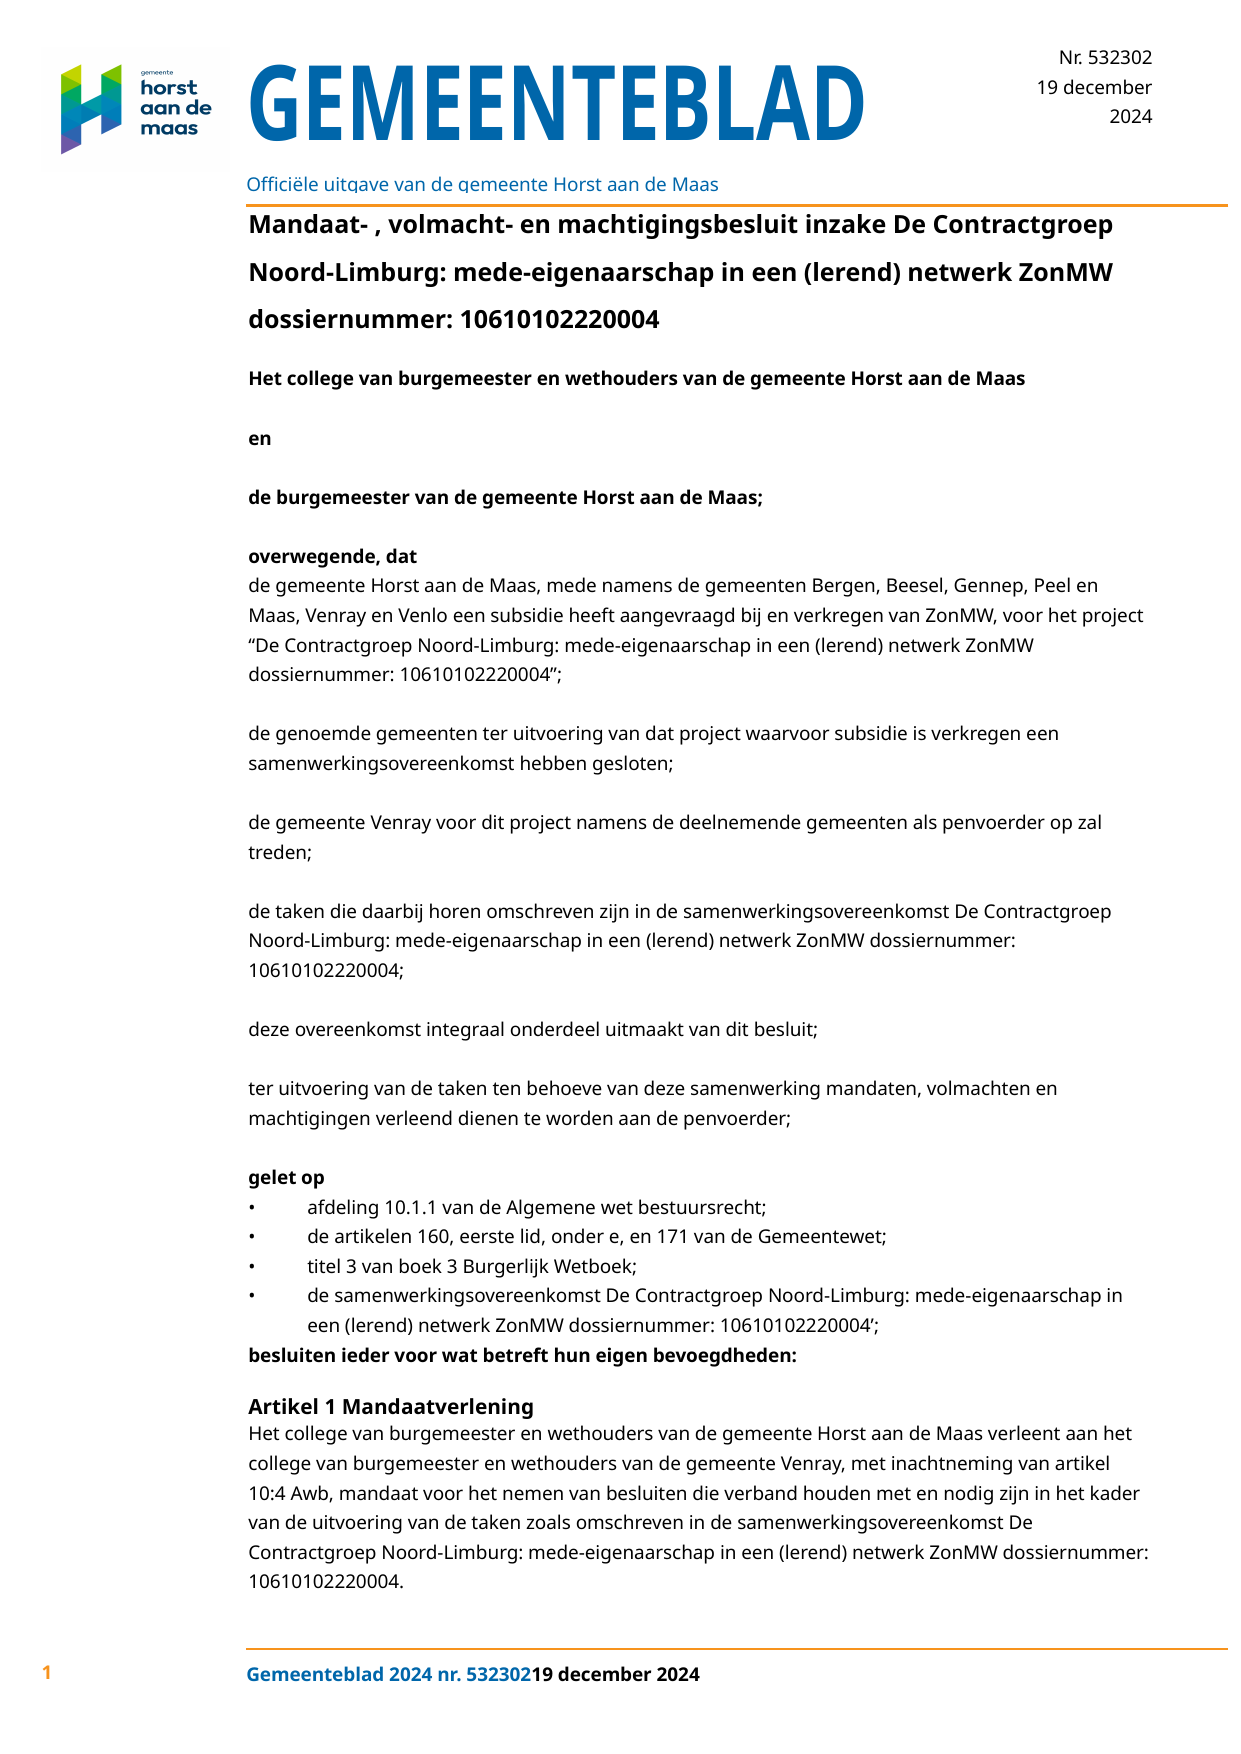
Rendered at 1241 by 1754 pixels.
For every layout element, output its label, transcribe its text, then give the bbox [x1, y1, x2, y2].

text Het college van burgemeester en wethouders van de gemeente Horst aan de Maas [248, 366, 1152, 391]
text Het college van burgemeester en wethouders van de gemeente Horst aan de Maas verleent aan het college van burgemeester en wethouders van de gemeente Venray, met inachtneming van artikel 10:4 Awb, mandaat voor het nemen van besluiten die verband houden met en nodig zijn in het kader van de uitvoering van de taken zoals omschreven in de samenwerkingsovereenkomst De Contractgroep Noord-Limburg: mede-eigenaarschap in een (lerend) netwerk ZonMW dossiernummer: 10610102220004. [248, 1421, 1152, 1594]
list titel 3 van boek 3 Burgerlijk Wetboek; [248, 1253, 1152, 1279]
text deze overeenkomst integraal onderdeel uitmaakt van dit besluit; [248, 1016, 1152, 1042]
text gelet op [248, 1164, 1152, 1190]
list de samenwerkingsovereenkomst De Contractgroep Noord-Limburg: mede-eigenaarschap in een (lerend) netwerk ZonMW dossiernummer: 10610102220004’; [248, 1283, 1152, 1338]
text en [248, 425, 1152, 450]
text Mandaat- , volmacht- en machtigingsbesluit inzake De Contractgroep Noord-Limburg: mede-eigenaarschap in een (lerend) netwerk ZonMW dossiernummer: 10610102220004 [248, 207, 1152, 336]
text besluiten ieder voor wat betreft hun eigen bevoegdheden: [248, 1342, 1152, 1367]
text de burgemeester van de gemeente Horst aan de Maas; [248, 484, 1152, 509]
list de artikelen 160, eerste lid, onder e, en 171 van de Gemeentewet; [248, 1223, 1152, 1249]
text Artikel 1 Mandaatverlening [248, 1392, 1152, 1421]
text de gemeente Venray voor dit project namens de deelnemende gemeenten als penvoerder op zal treden; [248, 809, 1152, 864]
picture [41, 47, 231, 172]
text de taken die daarbij horen omschreven zijn in de samenwerkingsovereenkomst De Contractgroep Noord-Limburg: mede-eigenaarschap in een (lerend) netwerk ZonMW dossiernummer: 10610102220004; [248, 898, 1152, 983]
list afdeling 10.1.1 van de Algemene wet bestuursrecht; [248, 1194, 1152, 1219]
text de genoemde gemeenten ter uitvoering van dat project waarvoor subsidie is verkregen een samenwerkingsovereenkomst hebben gesloten; [248, 721, 1152, 776]
text overwegende, dat [248, 543, 1152, 569]
text de gemeente Horst aan de Maas, mede namens de gemeenten Bergen, Beesel, Gennep, Peel en Maas, Venray en Venlo een subsidie heeft aangevraagd bij en verkregen van ZonMW, voor het project “De Contractgroep Noord-Limburg: mede-eigenaarschap in een (lerend) netwerk ZonMW dossiernummer: 10610102220004”; [248, 573, 1152, 687]
text ter uitvoering van de taken ten behoeve van deze samenwerking mandaten, volmachten en machtigingen verleend dienen te worden aan de penvoerder; [248, 1076, 1152, 1131]
